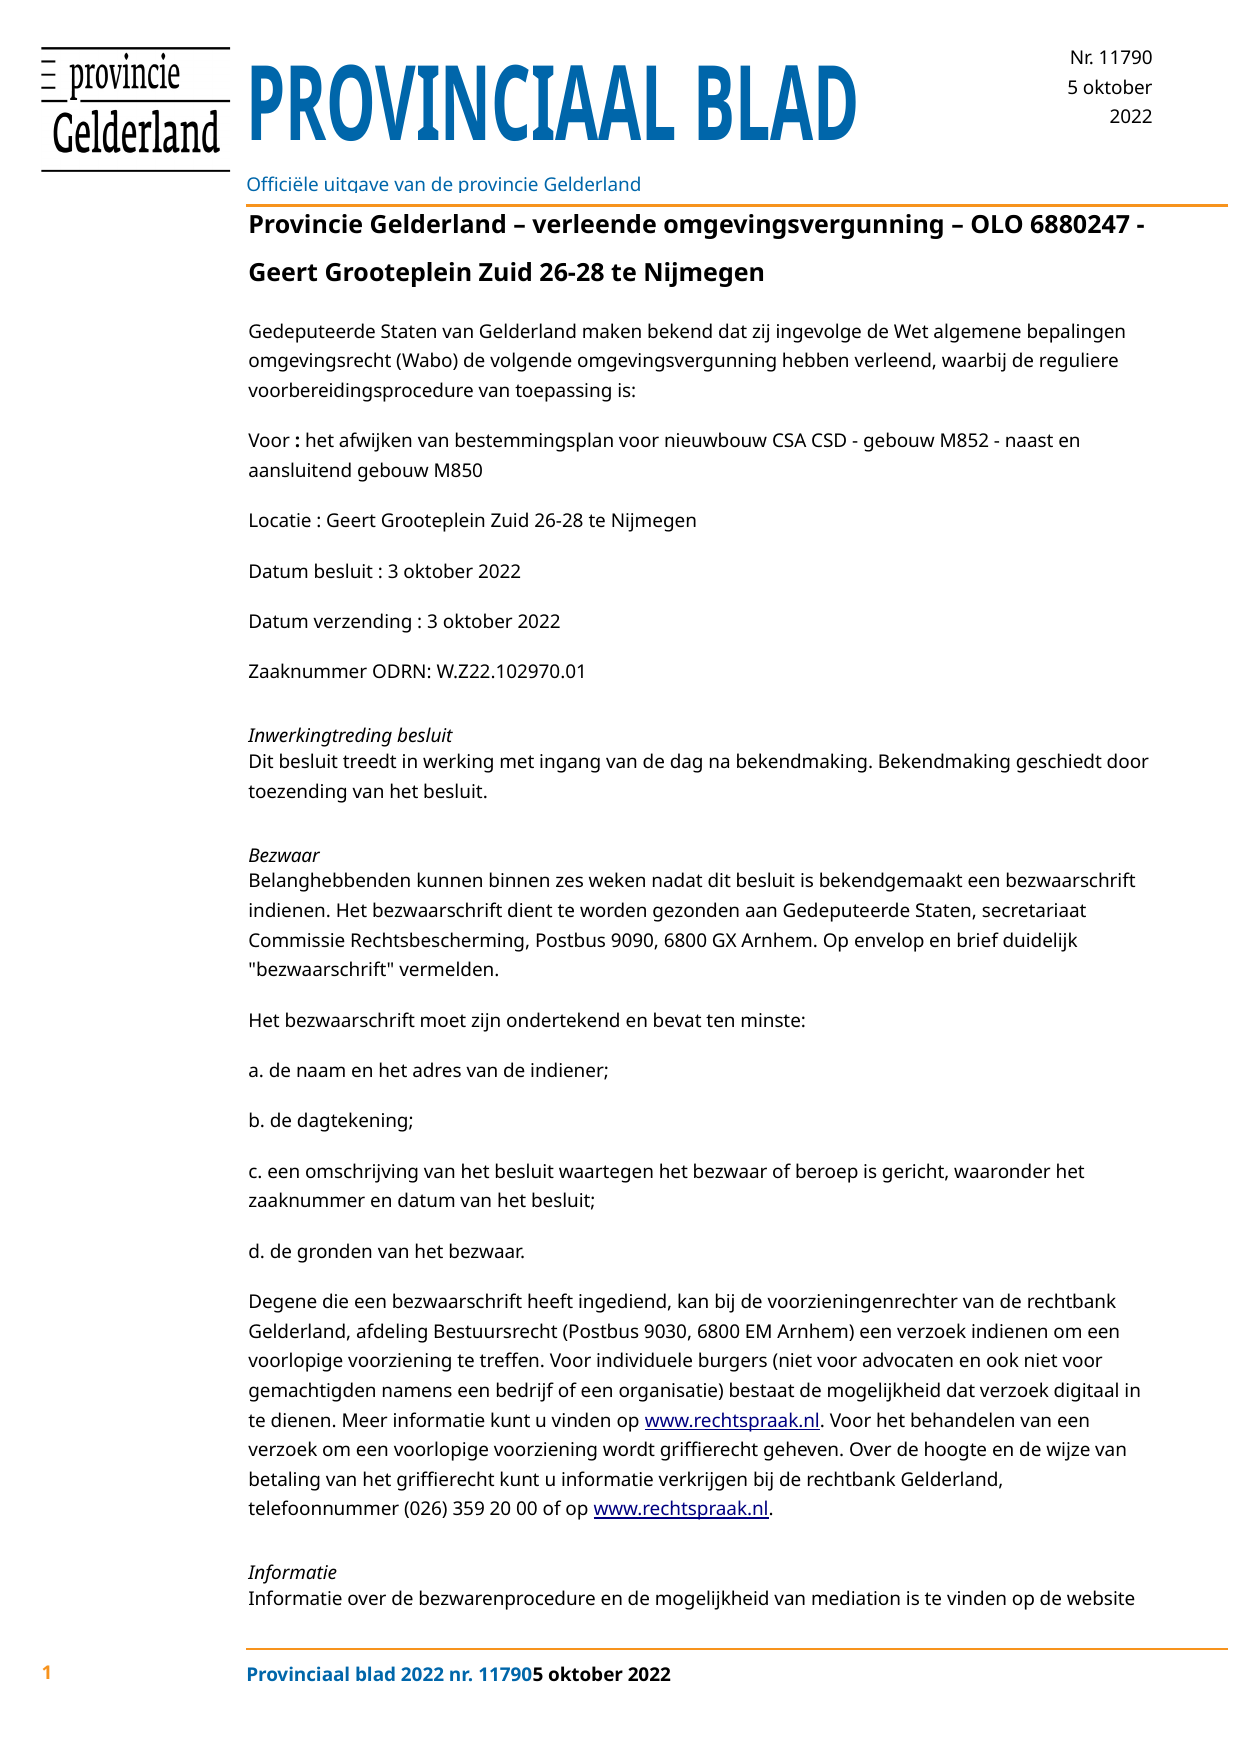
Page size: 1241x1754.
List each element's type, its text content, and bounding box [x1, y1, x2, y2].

text Voor : het afwijken van bestemmingsplan voor nieuwbouw CSA CSD - gebouw M852 - naast en aansluitend gebouw M850 [248, 427, 1152, 483]
text Informatie [248, 1559, 1152, 1585]
text Datum verzending : 3 oktober 2022 [248, 608, 1152, 634]
text Degene die een bezwaarschrift heeft ingediend, kan bij de voorzieningenrechter van de rechtbank Gelderland, afdeling Bestuursrecht (Postbus 9030, 6800 EM Arnhem) een verzoek indienen om een voorlopige voorziening te treffen. Voor individuele burgers (niet voor advocaten en ook niet voor gemachtigden namens een bedrijf of een organisatie) bestaat de mogelijkheid dat verzoek digitaal in te dienen. Meer informatie kunt u vinden op www.rechtspraak.nl. Voor het behandelen van een verzoek om een voorlopige voorziening wordt griffierecht geheven. Over de hoogte en de wijze van betaling van het griffierecht kunt u informatie verkrijgen bij de rechtbank Gelderland, telefoonnummer (026) 359 20 00 of op www.rechtspraak.nl. [248, 1288, 1152, 1521]
text Datum besluit : 3 oktober 2022 [248, 558, 1152, 584]
text Inwerkingtreding besluit [248, 723, 1152, 748]
text d. de gronden van het bezwaar. [248, 1238, 1152, 1264]
text Zaaknummer ODRN: W.Z22.102970.01 [248, 659, 1152, 684]
text Provincie Gelderland – verleende omgevingsvergunning – OLO 6880247 - Geert Grooteplein Zuid 26-28 te Nijmegen [248, 207, 1152, 288]
text Gedeputeerde Staten van Gelderland maken bekend dat zij ingevolge de Wet algemene bepalingen omgevingsrecht (Wabo) de volgende omgevingsvergunning hebben verleend, waarbij de reguliere voorbereidingsprocedure van toepassing is: [248, 318, 1152, 403]
picture [41, 47, 231, 172]
text Bezwaar [248, 842, 1152, 868]
text Informatie over de bezwarenprocedure en de mogelijkheid van mediation is te vinden op de website [248, 1585, 1152, 1611]
text Belanghebbenden kunnen binnen zes weken nadat dit besluit is bekendgemaakt een bezwaarschrift indienen. Het bezwaarschrift dient te worden gezonden aan Gedeputeerde Staten, secretariaat Commissie Rechtsbescherming, Postbus 9090, 6800 GX Arnhem. Op envelop en brief duidelijk "bezwaarschrift" vermelden. [248, 868, 1152, 982]
text a. de naam en het adres van de indiener; [248, 1057, 1152, 1083]
text Dit besluit treedt in werking met ingang van de dag na bekendmaking. Bekendmaking geschiedt door toezending van het besluit. [248, 748, 1152, 804]
text Locatie : Geert Grooteplein Zuid 26-28 te Nijmegen [248, 507, 1152, 533]
text c. een omschrijving van het besluit waartegen het bezwaar of beroep is gericht, waaronder het zaaknummer en datum van het besluit; [248, 1158, 1152, 1213]
text Het bezwaarschrift moet zijn ondertekend en bevat ten minste: [248, 1007, 1152, 1033]
text b. de dagtekening; [248, 1108, 1152, 1133]
